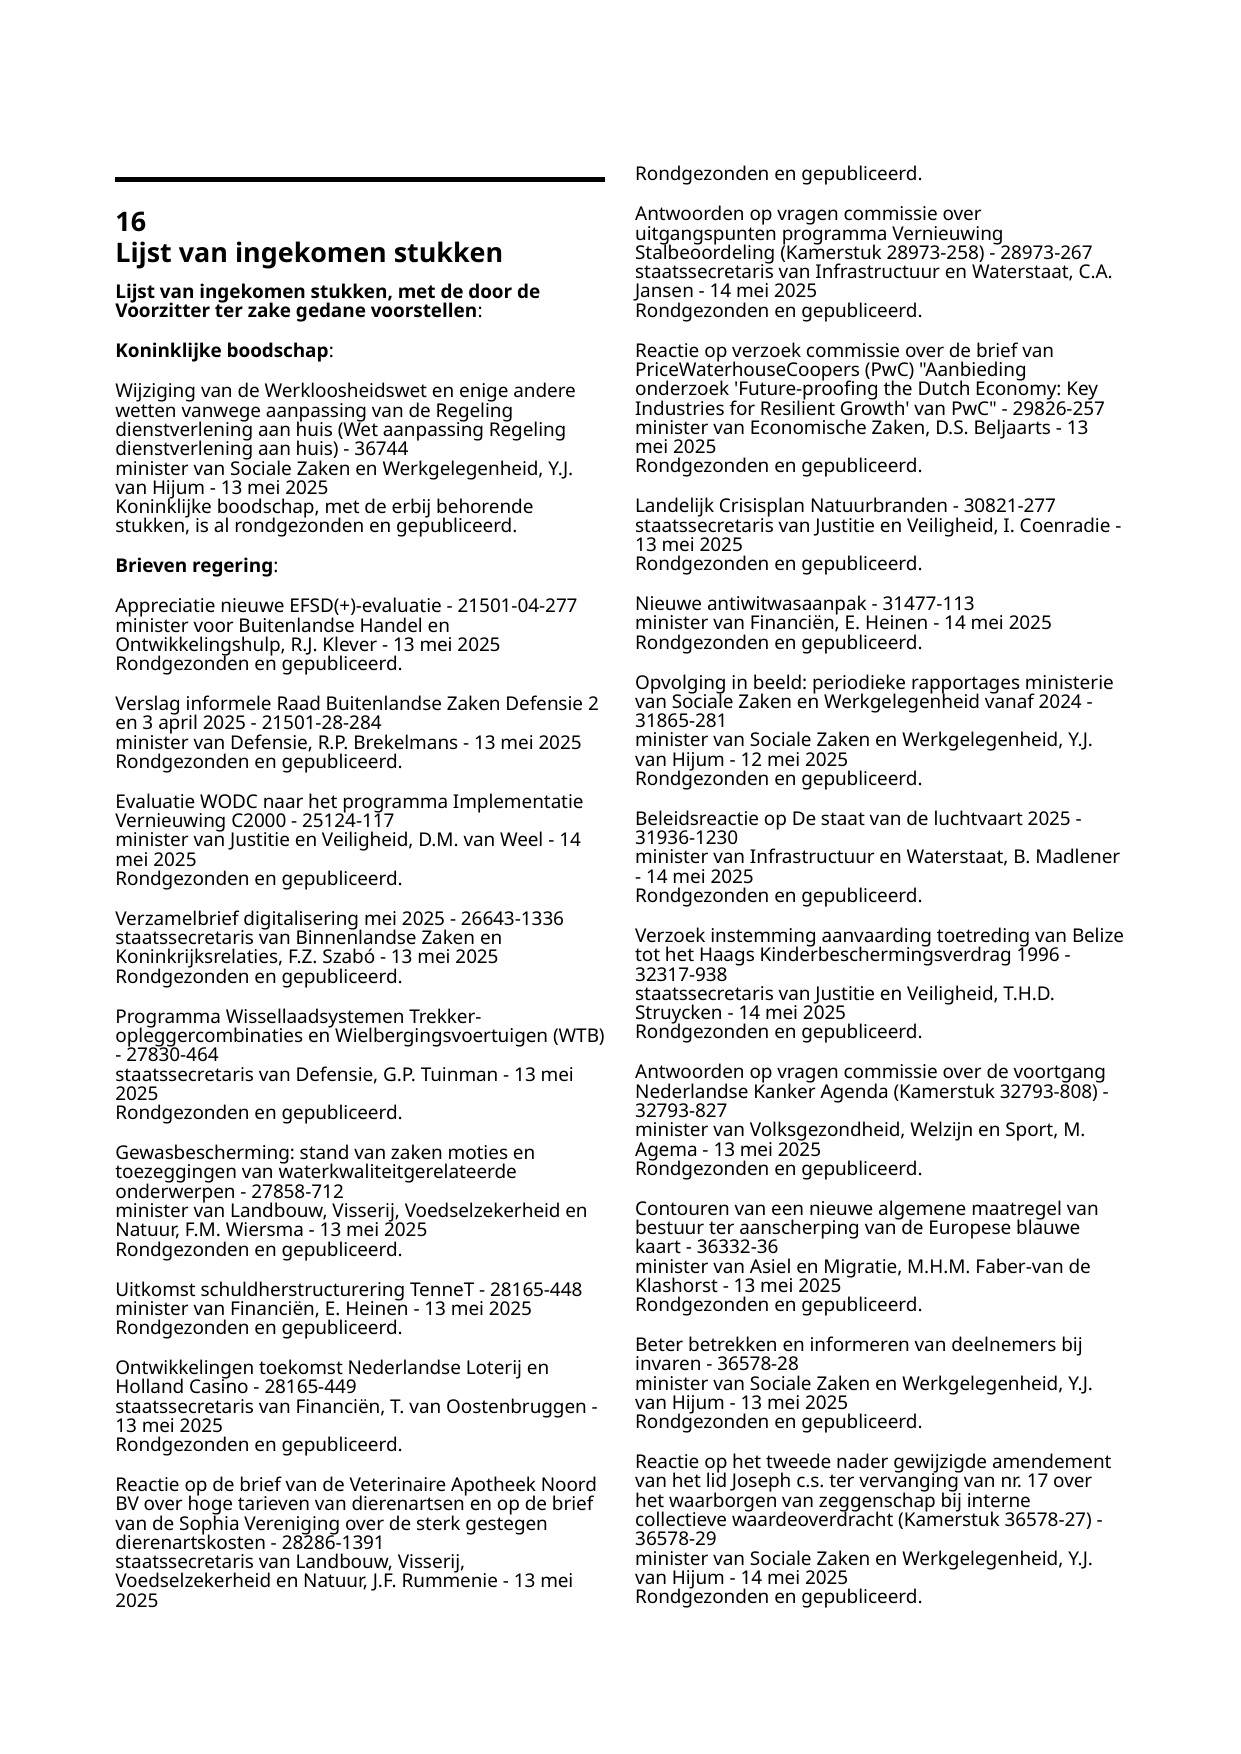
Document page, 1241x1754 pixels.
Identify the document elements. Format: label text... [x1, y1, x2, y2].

text Koninklijke boodschap: [115, 342, 605, 362]
text minister van Defensie, R.P. Brekelmans - 13 mei 2025 [115, 734, 605, 753]
text Rondgezonden en gepubliceerd. [635, 165, 1125, 184]
text minister van Financiën, E. Heinen - 14 mei 2025 [635, 614, 1125, 634]
text minister van Sociale Zaken en Werkgelegenheid, Y.J. van Hijum - 13 mei 2025 [115, 459, 605, 498]
text Gewasbescherming: stand van zaken moties en toezeggingen van waterkwaliteitgerelateerde onderwerpen - 27858-712 [115, 1144, 605, 1202]
text Reactie op de brief van de Veterinaire Apotheek Noord BV over hoge tarieven van dierenartsen en op de brief van de Sophia Vereniging over de sterk gestegen dierenartskosten - 28286-1391 [115, 1476, 605, 1553]
text Beleidsreactie op De staat van de luchtvaart 2025 - 31936-1230 [635, 810, 1125, 848]
text Uitkomst schuldherstructurering TenneT - 28165-448 [115, 1281, 605, 1300]
text Evaluatie WODC naar het programma Implementatie Vernieuwing C2000 - 25124-117 [115, 793, 605, 831]
text minister van Sociale Zaken en Werkgelegenheid, Y.J. van Hijum - 12 mei 2025 [635, 731, 1125, 770]
text Opvolging in beeld: periodieke rapportages ministerie van Sociale Zaken en Werkgelegenheid vanaf 2024 - 31865-281 [635, 674, 1125, 731]
text Brieven regering: [115, 557, 605, 577]
text staatssecretaris van Justitie en Veiligheid, T.H.D. Struycken - 14 mei 2025 [635, 985, 1125, 1023]
text Lijst van ingekomen stukken, met de door de Voorzitter ter zake gedane voorstellen: [115, 283, 605, 322]
text Appreciatie nieuwe EFSD(+)-evaluatie - 21501-04-277 [115, 597, 605, 617]
text Rondgezonden en gepubliceerd. [635, 1023, 1125, 1043]
text minister voor Buitenlandse Handel en Ontwikkelingshulp, R.J. Klever - 13 mei 2025 [115, 617, 605, 655]
text Antwoorden op vragen commissie over de voortgang Nederlandse Kanker Agenda (Kamerstuk 32793-808) - 32793-827 [635, 1063, 1125, 1121]
text Rondgezonden en gepubliceerd. [635, 770, 1125, 789]
text Rondgezonden en gepubliceerd. [635, 1588, 1125, 1607]
text Programma Wissellaadsystemen Trekker-opleggercombinaties en Wielbergingsvoertuigen (WTB) - 27830-464 [115, 1008, 605, 1066]
text Rondgezonden en gepubliceerd. [635, 457, 1125, 477]
text Beter betrekken en informeren van deelnemers bij invaren - 36578-28 [635, 1336, 1125, 1375]
text staatssecretaris van Defensie, G.P. Tuinman - 13 mei 2025 [115, 1066, 605, 1104]
text Rondgezonden en gepubliceerd. [115, 655, 605, 674]
text Rondgezonden en gepubliceerd. [115, 1319, 605, 1338]
text Rondgezonden en gepubliceerd. [115, 1241, 605, 1260]
text Koninklijke boodschap, met de erbij behorende stukken, is al rondgezonden en gepubliceerd. [115, 498, 605, 537]
text minister van Financiën, E. Heinen - 13 mei 2025 [115, 1300, 605, 1319]
text Rondgezonden en gepubliceerd. [115, 968, 605, 987]
text Contouren van een nieuwe algemene maatregel van bestuur ter aanscherping van de Europese blauwe kaart - 36332-36 [635, 1200, 1125, 1258]
text Verzamelbrief digitalisering mei 2025 - 26643-1336 [115, 910, 605, 929]
text minister van Justitie en Veiligheid, D.M. van Weel - 14 mei 2025 [115, 831, 605, 870]
text Reactie op het tweede nader gewijzigde amendement van het lid Joseph c.s. ter vervanging van nr. 17 over het waarborgen van zeggenschap bij interne collectieve waardeoverdracht (Kamerstuk 36578-27) - 36578-29 [635, 1453, 1125, 1549]
text Verzoek instemming aanvaarding toetreding van Belize tot het Haags Kinderbeschermingsverdrag 1996 - 32317-938 [635, 927, 1125, 985]
text Rondgezonden en gepubliceerd. [635, 887, 1125, 906]
text Rondgezonden en gepubliceerd. [635, 302, 1125, 321]
text Landelijk Crisisplan Natuurbranden - 30821-277 [635, 497, 1125, 517]
text Rondgezonden en gepubliceerd. [115, 1104, 605, 1123]
text Antwoorden op vragen commissie over uitgangspunten programma Vernieuwing Stalbeoordeling (Kamerstuk 28973-258) - 28973-267 [635, 205, 1125, 263]
text Rondgezonden en gepubliceerd. [115, 1436, 605, 1455]
text Wijziging van de Werkloosheidswet en enige andere wetten vanwege aanpassing van de Regeling dienstverlening aan huis (Wet aanpassing Regeling dienstverlening aan huis) - 36744 [115, 382, 605, 459]
text Lijst van ingekomen stukken [115, 239, 605, 283]
text Rondgezonden en gepubliceerd. [115, 870, 605, 889]
text minister van Volksgezondheid, Welzijn en Sport, M. Agema - 13 mei 2025 [635, 1121, 1125, 1160]
text staatssecretaris van Financiën, T. van Oostenbruggen - 13 mei 2025 [115, 1398, 605, 1436]
text Nieuwe antiwitwasaanpak - 31477-113 [635, 595, 1125, 614]
text minister van Economische Zaken, D.S. Beljaarts - 13 mei 2025 [635, 419, 1125, 457]
text staatssecretaris van Infrastructuur en Waterstaat, C.A. Jansen - 14 mei 2025 [635, 263, 1125, 302]
text Rondgezonden en gepubliceerd. [635, 555, 1125, 574]
text Rondgezonden en gepubliceerd. [635, 1160, 1125, 1179]
text staatssecretaris van Binnenlandse Zaken en Koninkrijksrelaties, F.Z. Szabó - 13 mei 2025 [115, 929, 605, 968]
text staatssecretaris van Justitie en Veiligheid, I. Coenradie - 13 mei 2025 [635, 517, 1125, 555]
text 16 [115, 203, 605, 239]
text Rondgezonden en gepubliceerd. [635, 1413, 1125, 1432]
text Verslag informele Raad Buitenlandse Zaken Defensie 2 en 3 april 2025 - 21501-28-284 [115, 695, 605, 734]
text Reactie op verzoek commissie over de brief van PriceWaterhouseCoopers (PwC) "Aanbieding onderzoek 'Future-proofing the Dutch Economy: Key Industries for Resilient Growth' van PwC" - 29826-257 [635, 342, 1125, 419]
text staatssecretaris van Landbouw, Visserij, Voedselzekerheid en Natuur, J.F. Rummenie - 13 mei 2025 [115, 1553, 605, 1611]
text minister van Asiel en Migratie, M.H.M. Faber-van de Klashorst - 13 mei 2025 [635, 1258, 1125, 1296]
text minister van Infrastructuur en Waterstaat, B. Madlener - 14 mei 2025 [635, 848, 1125, 887]
text Ontwikkelingen toekomst Nederlandse Loterij en Holland Casino - 28165-449 [115, 1359, 605, 1398]
text minister van Sociale Zaken en Werkgelegenheid, Y.J. van Hijum - 14 mei 2025 [635, 1549, 1125, 1588]
text Rondgezonden en gepubliceerd. [635, 1296, 1125, 1315]
text minister van Sociale Zaken en Werkgelegenheid, Y.J. van Hijum - 13 mei 2025 [635, 1375, 1125, 1413]
text Rondgezonden en gepubliceerd. [115, 753, 605, 772]
text Rondgezonden en gepubliceerd. [635, 634, 1125, 653]
text minister van Landbouw, Visserij, Voedselzekerheid en Natuur, F.M. Wiersma - 13 mei 2025 [115, 1202, 605, 1241]
